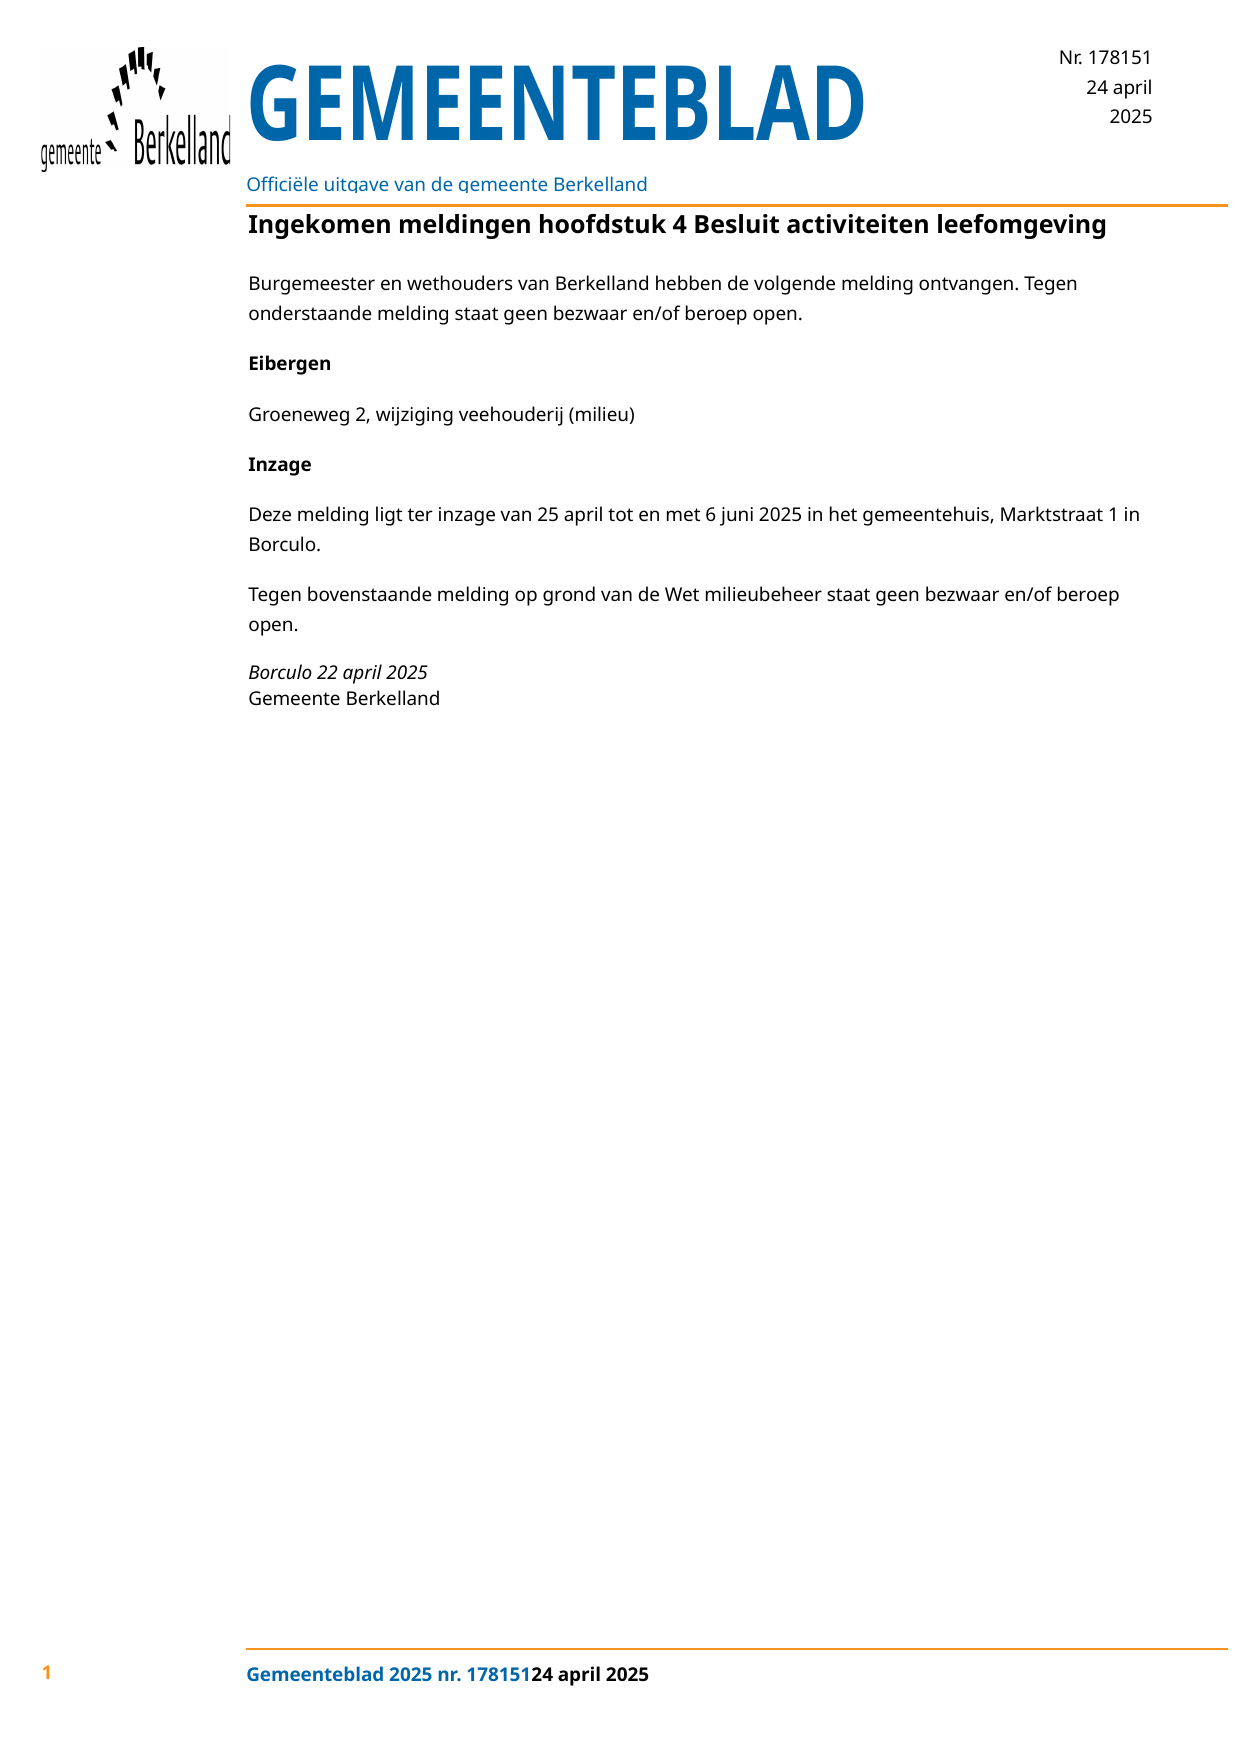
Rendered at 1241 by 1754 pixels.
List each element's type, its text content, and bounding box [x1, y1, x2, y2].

text Borculo 22 april 2025 [248, 659, 1152, 685]
text Burgemeester en wethouders van Berkelland hebben de volgende melding ontvangen. Tegen onderstaande melding staat geen bezwaar en/of beroep open. [248, 270, 1152, 326]
text Inzage [248, 451, 1152, 477]
text Eibergen [248, 350, 1152, 376]
text Gemeente Berkelland [248, 685, 1152, 710]
text Deze melding ligt ter inzage van 25 april tot en met 6 juni 2025 in het gemeentehuis, Marktstraat 1 in Borculo. [248, 502, 1152, 557]
picture [41, 47, 231, 172]
text Groeneweg 2, wijziging veehouderij (milieu) [248, 401, 1152, 426]
text Ingekomen meldingen hoofdstuk 4 Besluit activiteiten leefomgeving [248, 207, 1152, 241]
text Tegen bovenstaande melding op grond van de Wet milieubeheer staat geen bezwaar en/of beroep open. [248, 582, 1152, 637]
